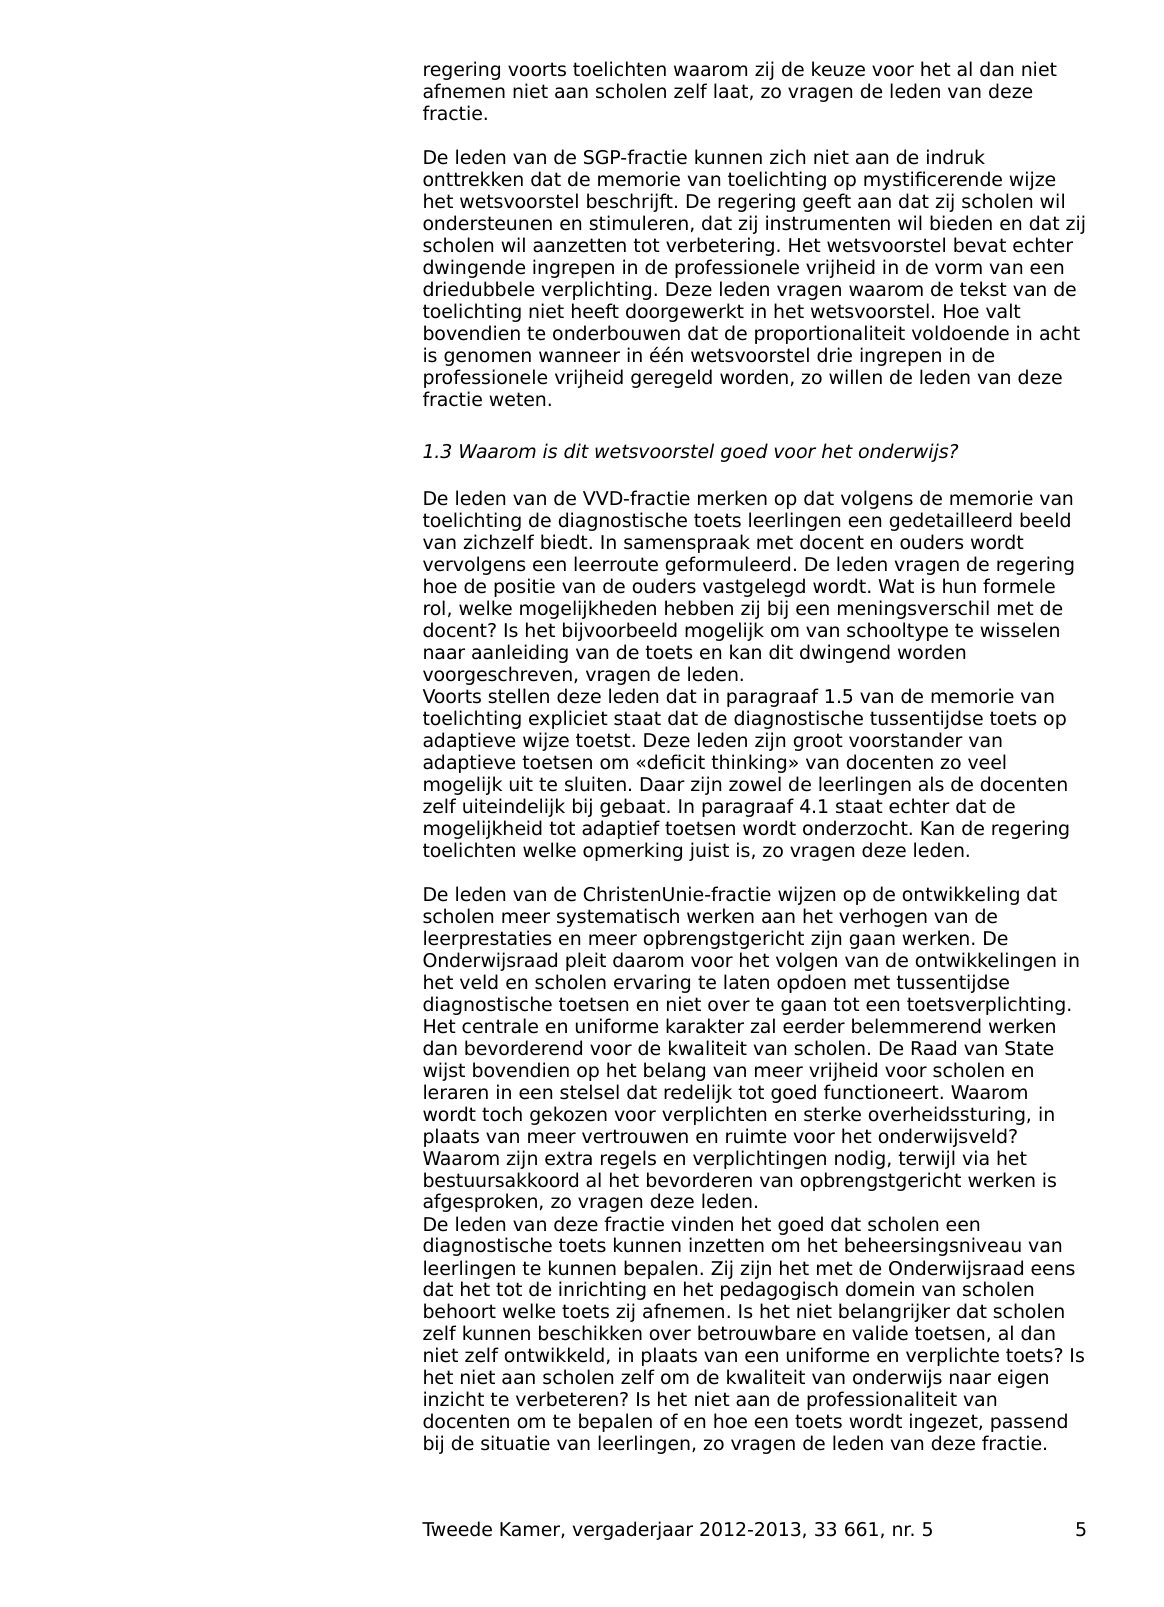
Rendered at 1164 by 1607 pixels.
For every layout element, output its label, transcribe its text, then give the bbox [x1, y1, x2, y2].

text De leden van de VVD-fractie merken op dat volgens de memorie van toelichting de diagnostische toets leerlingen een gedetailleerd beeld van zichzelf biedt. In samenspraak met docent en ouders wordt vervolgens een leerroute geformuleerd. De leden vragen de regering hoe de positie van de ouders vastgelegd wordt. Wat is hun formele rol, welke mogelijkheden hebben zij bij een meningsverschil met de docent? Is het bijvoorbeeld mogelijk om van schooltype te wisselen naar aanleiding van de toets en kan dit dwingend worden voorgeschreven, vragen de leden. [422, 488, 1087, 686]
text De leden van deze fractie vinden het goed dat scholen een diagnostische toets kunnen inzetten om het beheersingsniveau van leerlingen te kunnen bepalen. Zij zijn het met de Onderwijsraad eens dat het tot de inrichting en het pedagogisch domein van scholen behoort welke toets zij afnemen. Is het niet belangrijker dat scholen zelf kunnen beschikken over betrouwbare en valide toetsen, al dan niet zelf ontwikkeld, in plaats van een uniforme en verplichte toets? Is het niet aan scholen zelf om de kwaliteit van onderwijs naar eigen inzicht te verbeteren? Is het niet aan de professionaliteit van docenten om te bepalen of en hoe een toets wordt ingezet, passend bij de situatie van leerlingen, zo vragen de leden van deze fractie. [422, 1213, 1087, 1455]
text regering voorts toelichten waarom zij de keuze voor het al dan niet afnemen niet aan scholen zelf laat, zo vragen de leden van deze fractie. [422, 59, 1087, 125]
text De leden van de SGP-fractie kunnen zich niet aan de indruk onttrekken dat de memorie van toelichting op mystificerende wijze het wetsvoorstel beschrijft. De regering geeft aan dat zij scholen wil ondersteunen en stimuleren, dat zij instrumenten wil bieden en dat zij scholen wil aanzetten tot verbetering. Het wetsvoorstel bevat echter dwingende ingrepen in de professionele vrijheid in de vorm van een driedubbele verplichting. Deze leden vragen waarom de tekst van de toelichting niet heeft doorgewerkt in het wetsvoorstel. Hoe valt bovendien te onderbouwen dat de proportionaliteit voldoende in acht is genomen wanneer in één wetsvoorstel drie ingrepen in de professionele vrijheid geregeld worden, zo willen de leden van deze fractie weten. [422, 147, 1087, 411]
text De leden van de ChristenUnie-fractie wijzen op de ontwikkeling dat scholen meer systematisch werken aan het verhogen van de leerprestaties en meer opbrengstgericht zijn gaan werken. De Onderwijsraad pleit daarom voor het volgen van de ontwikkelingen in het veld en scholen ervaring te laten opdoen met tussentijdse diagnostische toetsen en niet over te gaan tot een toetsverplichting. Het centrale en uniforme karakter zal eerder belemmerend werken dan bevorderend voor de kwaliteit van scholen. De Raad van State wijst bovendien op het belang van meer vrijheid voor scholen en leraren in een stelsel dat redelijk tot goed functioneert. Waarom wordt toch gekozen voor verplichten en sterke overheidssturing, in plaats van meer vertrouwen en ruimte voor het onderwijsveld? Waarom zijn extra regels en verplichtingen nodig, terwijl via het bestuursakkoord al het bevorderen van opbrengstgericht werken is afgesproken, zo vragen deze leden. [422, 884, 1087, 1213]
text Voorts stellen deze leden dat in paragraaf 1.5 van de memorie van toelichting expliciet staat dat de diagnostische tussentijdse toets op adaptieve wijze toetst. Deze leden zijn groot voorstander van adaptieve toetsen om «deficit thinking» van docenten zo veel mogelijk uit te sluiten. Daar zijn zowel de leerlingen als de docenten zelf uiteindelijk bij gebaat. In paragraaf 4.1 staat echter dat de mogelijkheid tot adaptief toetsen wordt onderzocht. Kan de regering toelichten welke opmerking juist is, zo vragen deze leden. [422, 686, 1087, 862]
subtitle 1.3 Waarom is dit wetsvoorstel goed voor het onderwijs? [422, 441, 1087, 463]
